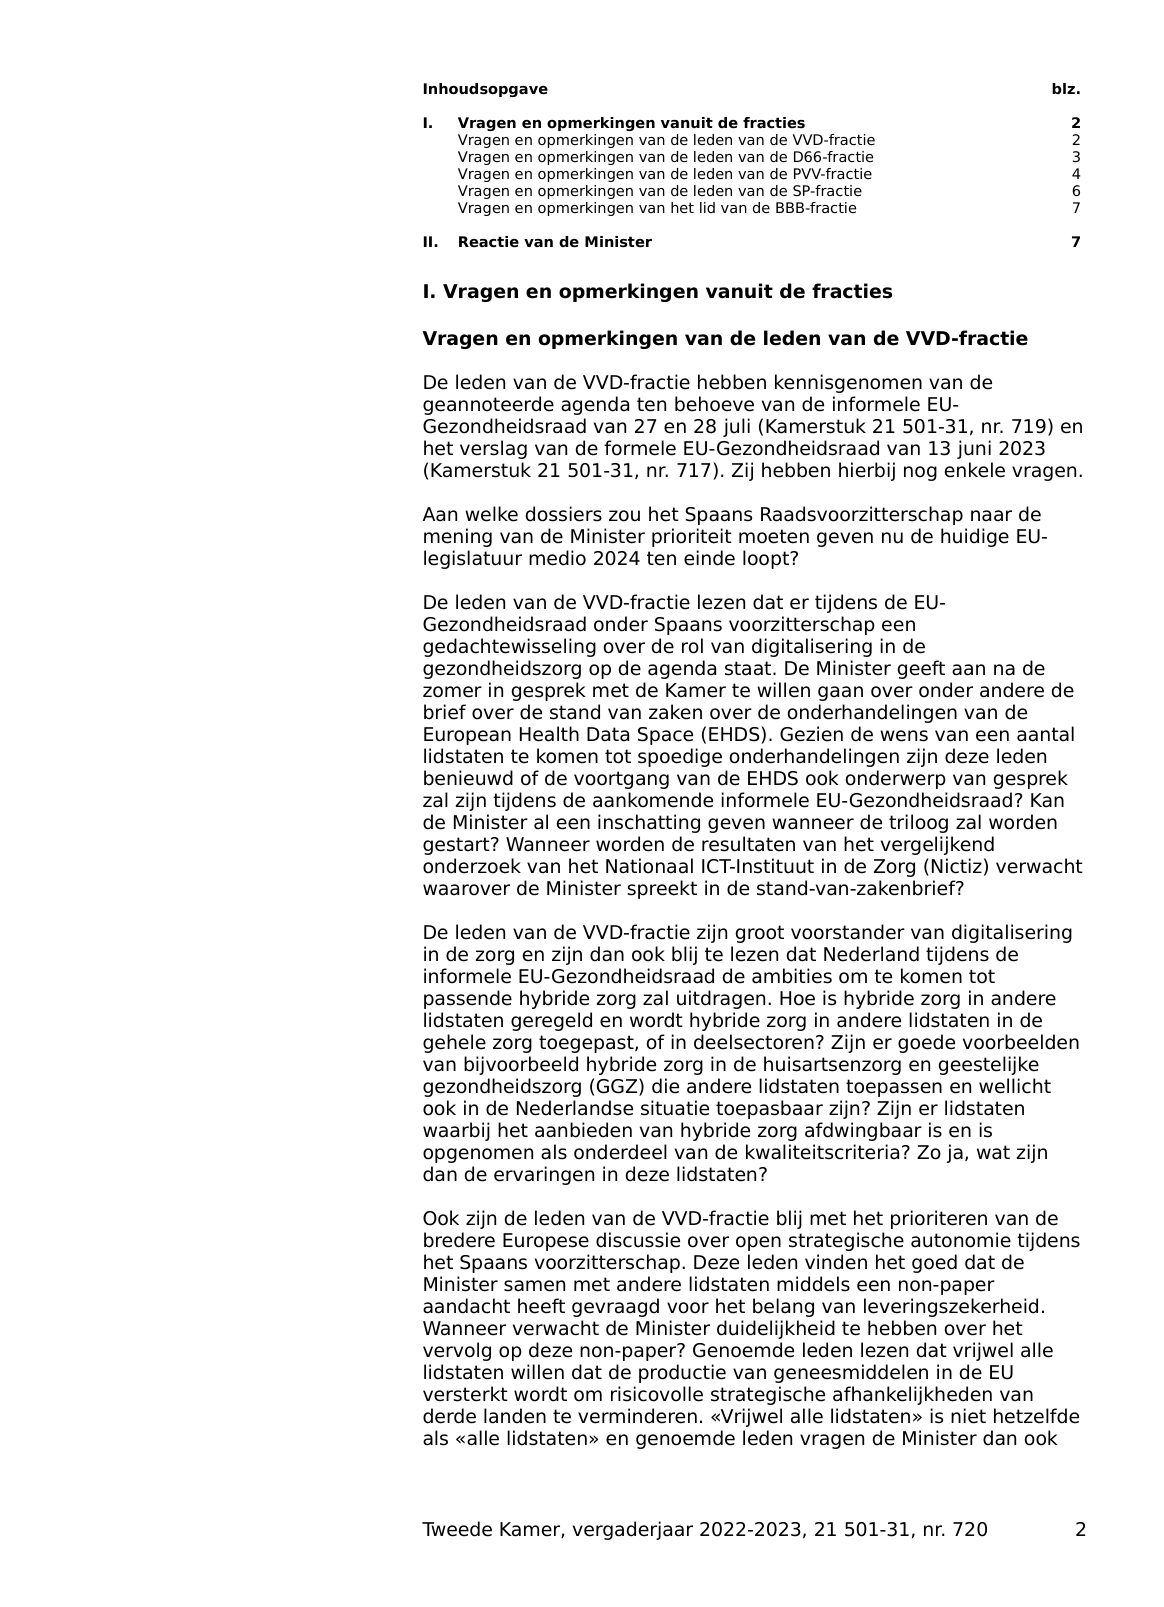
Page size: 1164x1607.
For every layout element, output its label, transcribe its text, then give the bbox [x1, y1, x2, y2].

table_cell 3 [1028, 149, 1087, 166]
table_cell Vragen en opmerkingen van de leden van de D66-fractie [452, 149, 1028, 166]
text De leden van de VVD-fractie lezen dat er tijdens de EU-Gezondheidsraad onder Spaans voorzitterschap een gedachtewisseling over de rol van digitalisering in de gezondheidszorg op de agenda staat. De Minister geeft aan na de zomer in gesprek met de Kamer te willen gaan over onder andere de brief over de stand van zaken over de onderhandelingen van de European Health Data Space (EHDS). Gezien de wens van een aantal lidstaten te komen tot spoedige onderhandelingen zijn deze leden benieuwd of de voortgang van de EHDS ook onderwerp van gesprek zal zijn tijdens de aankomende informele EU-Gezondheidsraad? Kan de Minister al een inschatting geven wanneer de triloog zal worden gestart? Wanneer worden de resultaten van het vergelijkend onderzoek van het Nationaal ICT-Instituut in de Zorg (Nictiz) verwacht waarover de Minister spreekt in de stand-van-zakenbrief? [422, 592, 1087, 900]
table_cell [422, 149, 452, 166]
table_cell Vragen en opmerkingen van de leden van de SP-fractie [452, 183, 1028, 200]
table_cell 2 [1028, 115, 1087, 132]
table_cell 7 [1028, 200, 1087, 217]
subtitle Vragen en opmerkingen van de leden van de VVD-fractie [422, 328, 1087, 350]
table_cell I. [422, 115, 452, 132]
table_cell 2 [1028, 132, 1087, 149]
table_cell 6 [1028, 183, 1087, 200]
table_cell [422, 200, 452, 217]
table_cell 4 [1028, 166, 1087, 183]
text De leden van de VVD-fractie hebben kennisgenomen van de geannoteerde agenda ten behoeve van de informele EU-Gezondheidsraad van 27 en 28 juli (Kamerstuk 21 501-31, nr. 719) en het verslag van de formele EU-Gezondheidsraad van 13 juni 2023 (Kamerstuk 21 501-31, nr. 717). Zij hebben hierbij nog enkele vragen. [422, 372, 1087, 482]
table_cell [1028, 217, 1087, 234]
table_cell Vragen en opmerkingen van de leden van de PVV-fractie [452, 166, 1028, 183]
table_cell [422, 98, 452, 115]
table_cell [452, 98, 1028, 115]
table_cell Vragen en opmerkingen van het lid van de BBB-fractie [452, 200, 1028, 217]
table_cell Vragen en opmerkingen van de leden van de VVD-fractie [452, 132, 1028, 149]
table_cell [1028, 98, 1087, 115]
table_cell 7 [1028, 234, 1087, 251]
table_cell [452, 217, 1028, 234]
table_header Inhoudsopgave [422, 81, 1028, 98]
table_cell II. [422, 234, 452, 251]
text Ook zijn de leden van de VVD-fractie blij met het prioriteren van de bredere Europese discussie over open strategische autonomie tijdens het Spaans voorzitterschap. Deze leden vinden het goed dat de Minister samen met andere lidstaten middels een non-paper aandacht heeft gevraagd voor het belang van leveringszekerheid. Wanneer verwacht de Minister duidelijkheid te hebben over het vervolg op deze non-paper? Genoemde leden lezen dat vrijwel alle lidstaten willen dat de productie van geneesmiddelen in de EU versterkt wordt om risicovolle strategische afhankelijkheden van derde landen te verminderen. «Vrijwel alle lidstaten» is niet hetzelfde als «alle lidstaten» en genoemde leden vragen de Minister dan ook [422, 1208, 1087, 1450]
text Aan welke dossiers zou het Spaans Raadsvoorzitterschap naar de mening van de Minister prioriteit moeten geven nu de huidige EU-legislatuur medio 2024 ten einde loopt? [422, 504, 1087, 570]
table_cell Reactie van de Minister [452, 234, 1028, 251]
table_header blz. [1028, 81, 1087, 98]
text De leden van de VVD-fractie zijn groot voorstander van digitalisering in de zorg en zijn dan ook blij te lezen dat Nederland tijdens de informele EU-Gezondheidsraad de ambities om te komen tot passende hybride zorg zal uitdragen. Hoe is hybride zorg in andere lidstaten geregeld en wordt hybride zorg in andere lidstaten in de gehele zorg toegepast, of in deelsectoren? Zijn er goede voorbeelden van bijvoorbeeld hybride zorg in de huisartsenzorg en geestelijke gezondheidszorg (GGZ) die andere lidstaten toepassen en wellicht ook in de Nederlandse situatie toepasbaar zijn? Zijn er lidstaten waarbij het aanbieden van hybride zorg afdwingbaar is en is opgenomen als onderdeel van de kwaliteitscriteria? Zo ja, wat zijn dan de ervaringen in deze lidstaten? [422, 922, 1087, 1186]
table_cell [422, 217, 452, 234]
table_cell [422, 132, 452, 149]
subtitle I. Vragen en opmerkingen vanuit de fracties [422, 281, 1087, 303]
table_cell [422, 166, 452, 183]
table_cell [422, 183, 452, 200]
table_cell Vragen en opmerkingen vanuit de fracties [452, 115, 1028, 132]
